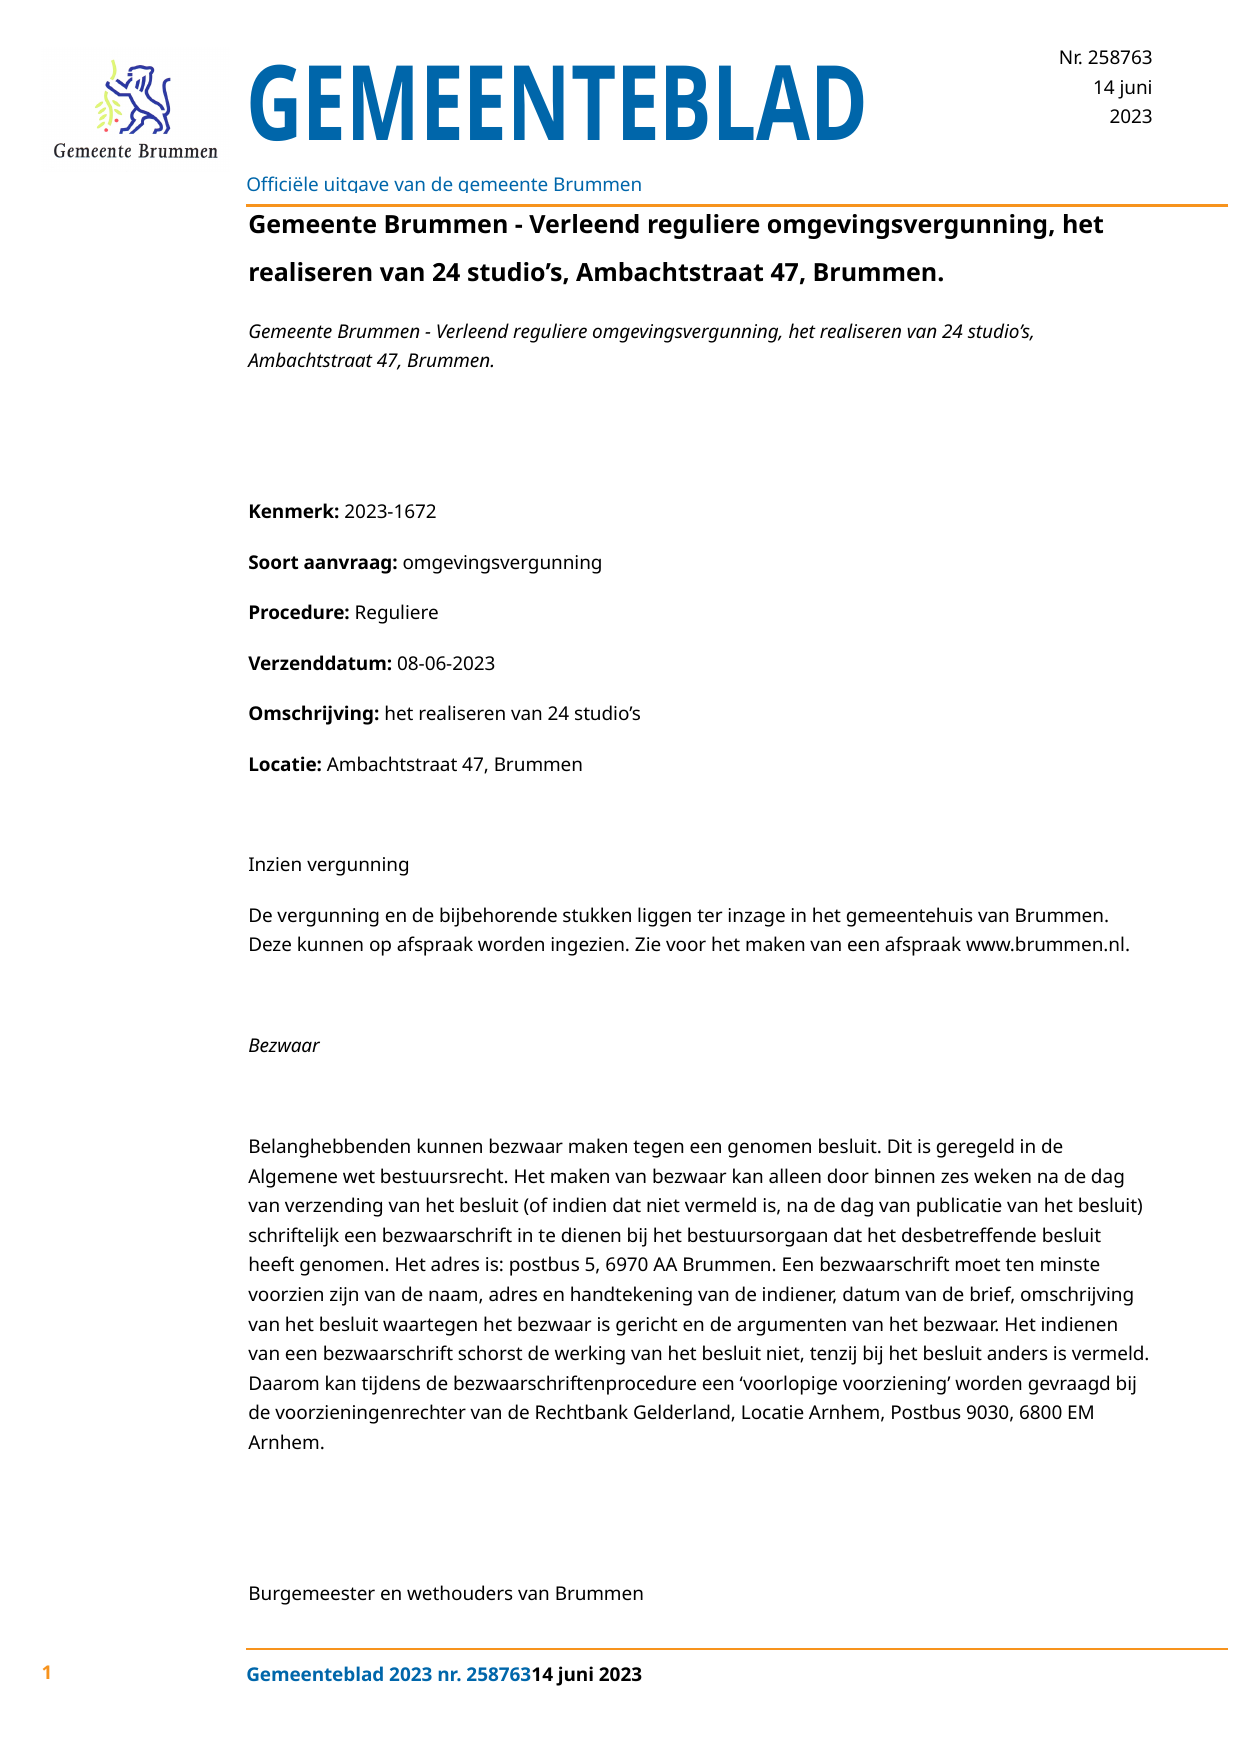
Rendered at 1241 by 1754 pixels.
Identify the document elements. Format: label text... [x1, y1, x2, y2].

text Inzien vergunning [248, 852, 1152, 877]
text Procedure: Reguliere [248, 599, 1152, 625]
text Bezwaar [248, 1032, 1152, 1058]
text De vergunning en de bijbehorende stukken liggen ter inzage in het gemeentehuis van Brummen. Deze kunnen op afspraak worden ingezien. Zie voor het maken van een afspraak www.brummen.nl. [248, 902, 1152, 957]
text Locatie: Ambachtstraat 47, Brummen [248, 751, 1152, 777]
text Kenmerk: 2023-1672 [248, 499, 1152, 524]
picture [41, 47, 231, 172]
text Belanghebbenden kunnen bezwaar maken tegen een genomen besluit. Dit is geregeld in de Algemene wet bestuursrecht. Het maken van bezwaar kan alleen door binnen zes weken na de dag van verzending van het besluit (of indien dat niet vermeld is, na de dag van publicatie van het besluit) schriftelijk een bezwaarschrift in te dienen bij het bestuursorgaan dat het desbetreffende besluit heeft genomen. Het adres is: postbus 5, 6970 AA Brummen. Een bezwaarschrift moet ten minste voorzien zijn van de naam, adres en handtekening van de indiener, datum van de brief, omschrijving van het besluit waartegen het bezwaar is gericht en de argumenten van het bezwaar. Het indienen van een bezwaarschrift schorst de werking van het besluit niet, tenzij bij het besluit anders is vermeld. Daarom kan tijdens de bezwaarschriftenprocedure een ‘voorlopige voorziening’ worden gevraagd bij de voorzieningenrechter van de Rechtbank Gelderland, Locatie Arnhem, Postbus 9030, 6800 EM Arnhem. [248, 1133, 1152, 1455]
text Omschrijving: het realiseren van 24 studio’s [248, 700, 1152, 726]
text Verzenddatum: 08-06-2023 [248, 650, 1152, 676]
text Burgemeester en wethouders van Brummen [248, 1580, 1152, 1606]
text Gemeente Brummen - Verleend reguliere omgevingsvergunning, het realiseren van 24 studio’s, Ambachtstraat 47, Brummen. [248, 318, 1152, 373]
text Gemeente Brummen - Verleend reguliere omgevingsvergunning, het realiseren van 24 studio’s, Ambachtstraat 47, Brummen. [248, 207, 1152, 288]
text Soort aanvraag: omgevingsvergunning [248, 549, 1152, 575]
